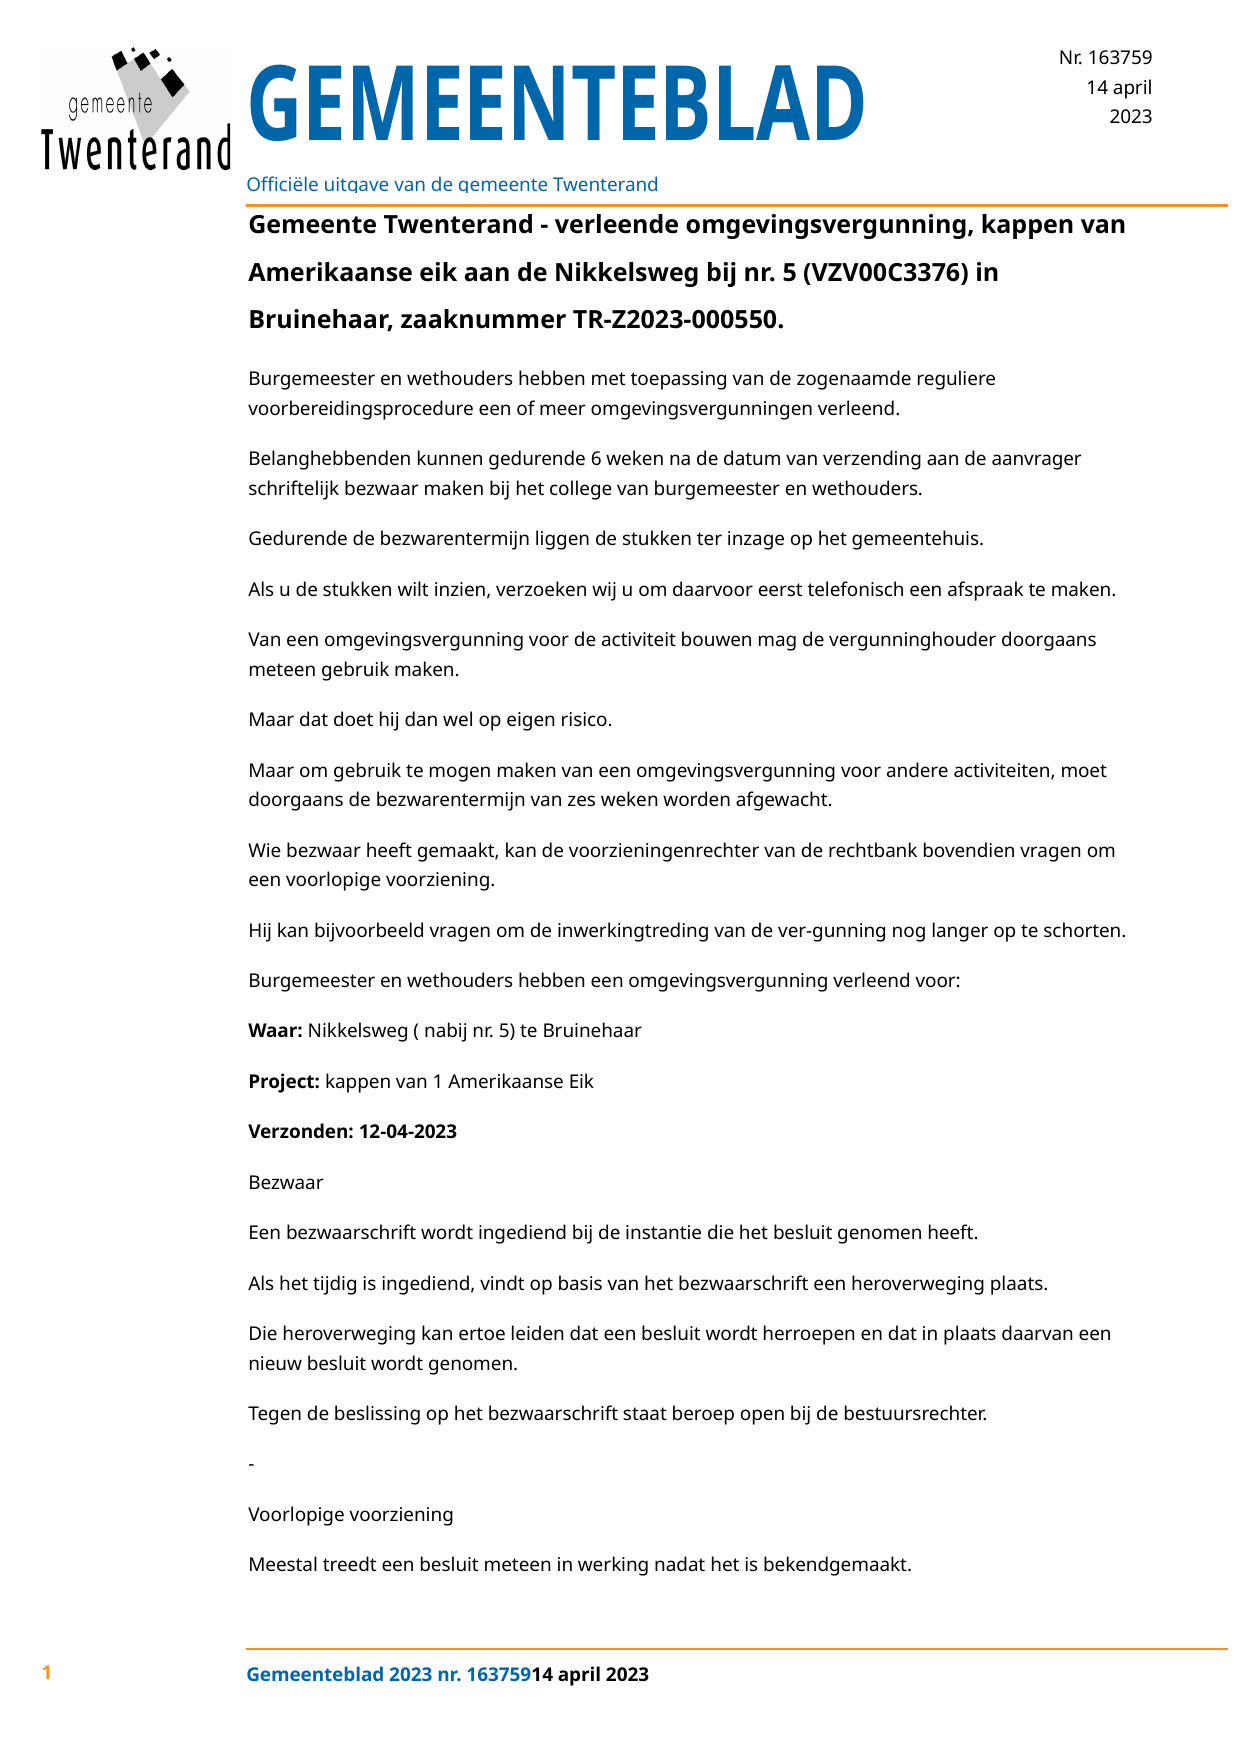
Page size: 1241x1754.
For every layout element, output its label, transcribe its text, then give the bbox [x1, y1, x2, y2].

text Hij kan bijvoorbeeld vragen om de inwerkingtreding van de ver-gunning nog langer op te schorten. [248, 917, 1152, 942]
text Tegen de beslissing op het bezwaarschrift staat beroep open bij de bestuursrechter. [248, 1400, 1152, 1426]
text Als het tijdig is ingediend, vindt op basis van het bezwaarschrift een heroverweging plaats. [248, 1270, 1152, 1295]
text Waar: Nikkelsweg ( nabij nr. 5) te Bruinehaar [248, 1018, 1152, 1043]
text Wie bezwaar heeft gemaakt, kan de voorzieningenrechter van de rechtbank bovendien vragen om een voorlopige voorziening. [248, 837, 1152, 892]
text Een bezwaarschrift wordt ingediend bij de instantie die het besluit genomen heeft. [248, 1219, 1152, 1245]
text Gedurende de bezwarentermijn liggen de stukken ter inzage op het gemeentehuis. [248, 526, 1152, 551]
text Meestal treedt een besluit meteen in werking nadat het is bekendgemaakt. [248, 1551, 1152, 1577]
text Van een omgevingsvergunning voor de activiteit bouwen mag de vergunninghouder doorgaans meteen gebruik maken. [248, 626, 1152, 682]
text Bezwaar [248, 1169, 1152, 1194]
text Gemeente Twenterand - verleende omgevingsvergunning, kappen van Amerikaanse eik aan de Nikkelsweg bij nr. 5 (VZV00C3376) in Bruinehaar, zaaknummer TR-Z2023-000550. [248, 207, 1152, 336]
text Belanghebbenden kunnen gedurende 6 weken na de datum van verzending aan de aanvrager schriftelijk bezwaar maken bij het college van burgemeester en wethouders. [248, 446, 1152, 501]
text Verzonden: 12-04-2023 [248, 1118, 1152, 1144]
text Als u de stukken wilt inzien, verzoeken wij u om daarvoor eerst telefonisch een afspraak te maken. [248, 576, 1152, 602]
text Maar dat doet hij dan wel op eigen risico. [248, 706, 1152, 732]
text Project: kappen van 1 Amerikaanse Eik [248, 1068, 1152, 1094]
text Die heroverweging kan ertoe leiden dat een besluit wordt herroepen en dat in plaats daarvan een nieuw besluit wordt genomen. [248, 1320, 1152, 1375]
text Burgemeester en wethouders hebben een omgevingsvergunning verleend voor: [248, 967, 1152, 993]
text Voorlopige voorziening [248, 1501, 1152, 1527]
text Burgemeester en wethouders hebben met toepassing van de zogenaamde reguliere voorbereidingsprocedure een of meer omgevingsvergunningen verleend. [248, 366, 1152, 421]
text Maar om gebruik te mogen maken van een omgevingsvergunning voor andere activiteiten, moet doorgaans de bezwarentermijn van zes weken worden afgewacht. [248, 757, 1152, 812]
picture [41, 47, 231, 172]
text - [248, 1451, 1152, 1476]
